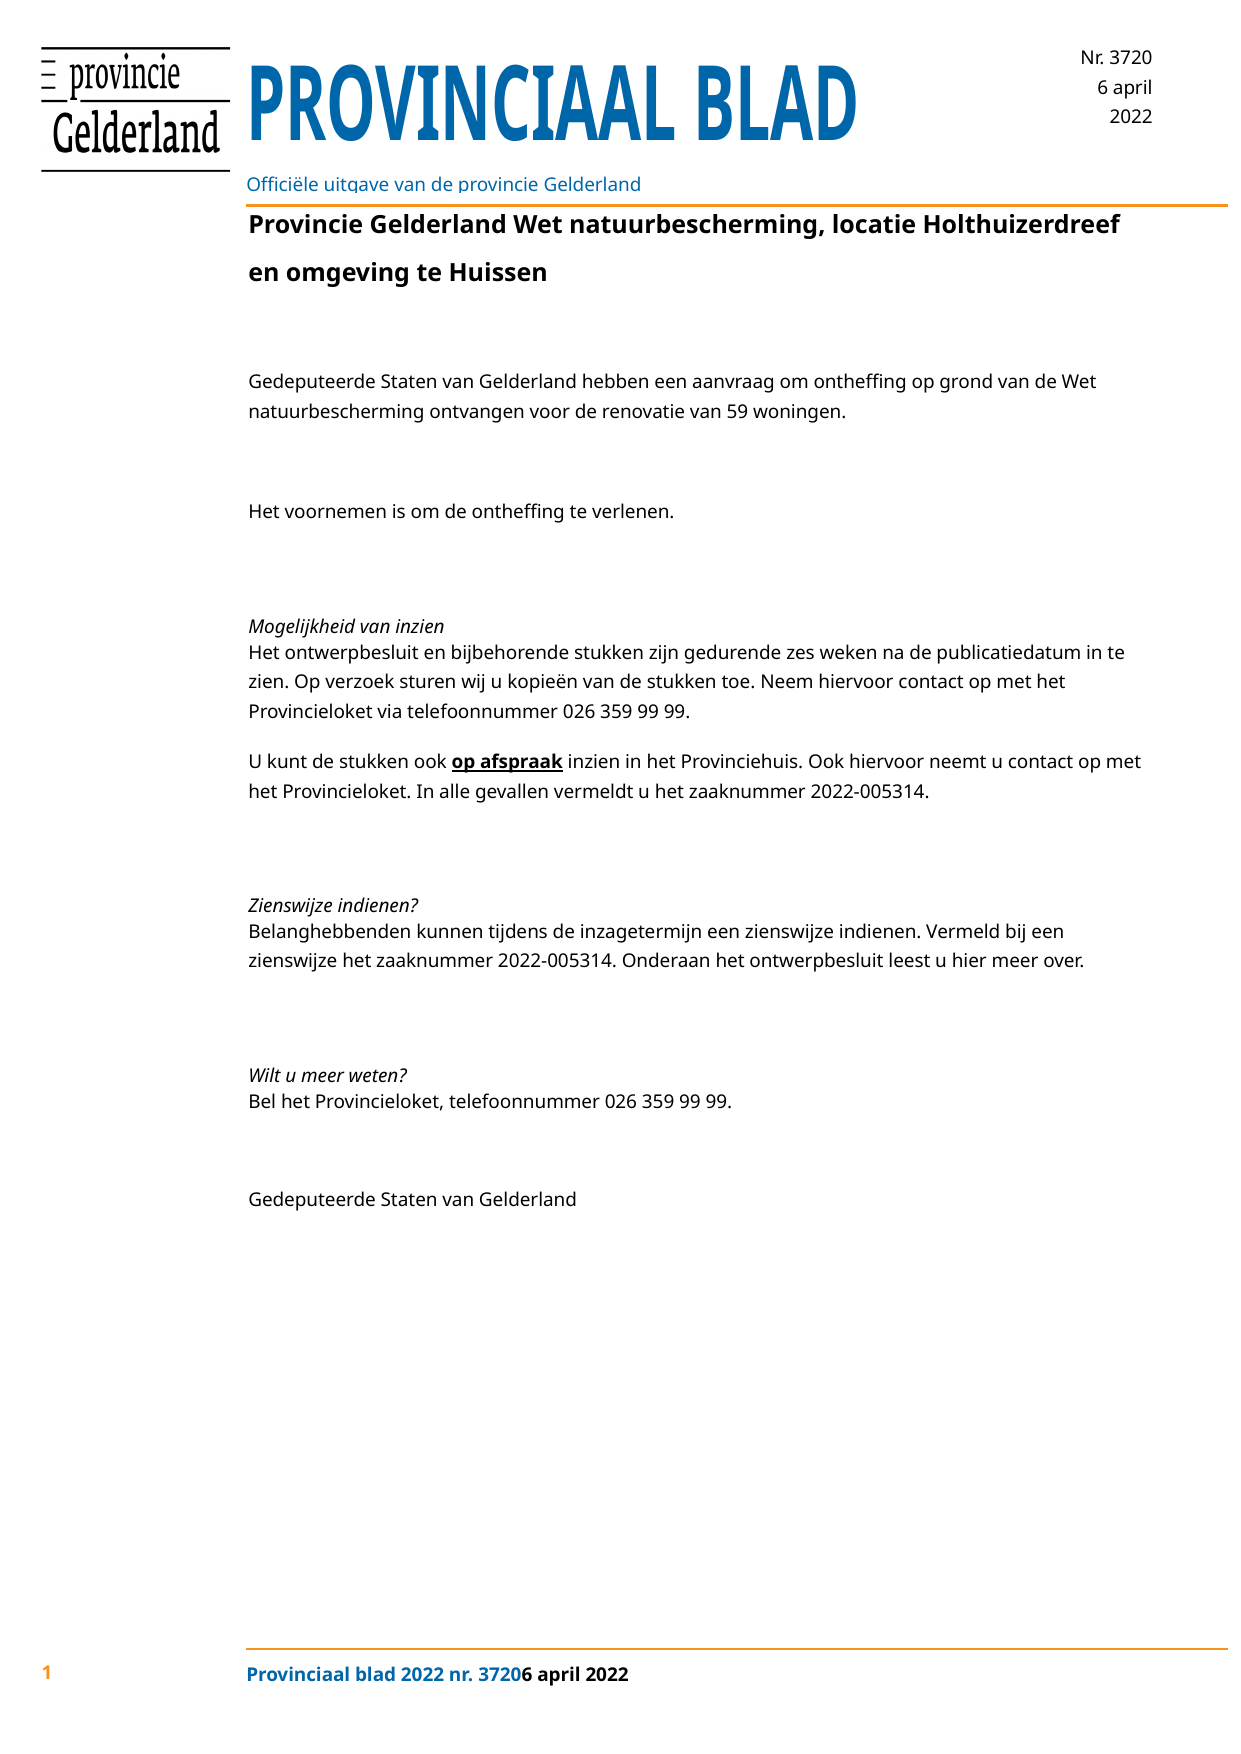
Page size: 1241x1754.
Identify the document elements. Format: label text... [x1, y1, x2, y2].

text Gedeputeerde Staten van Gelderland hebben een aanvraag om ontheffing op grond van de Wet natuurbescherming ontvangen voor de renovatie van 59 woningen. [248, 368, 1152, 424]
text Mogelijkheid van inzien [248, 613, 1152, 639]
text Provincie Gelderland Wet natuurbescherming, locatie Holthuizerdreef en omgeving te Huissen [248, 207, 1152, 288]
text Het ontwerpbesluit en bijbehorende stukken zijn gedurende zes weken na de publicatiedatum in te zien. Op verzoek sturen wij u kopieën van de stukken toe. Neem hiervoor contact op met het Provincieloket via telefoonnummer 026 359 99 99. [248, 639, 1152, 724]
text Bel het Provincieloket, telefoonnummer 026 359 99 99. [248, 1088, 1152, 1113]
text Wilt u meer weten? [248, 1062, 1152, 1088]
text Het voornemen is om de ontheffing te verlenen. [248, 499, 1152, 524]
text Belanghebbenden kunnen tijdens de inzagetermijn een zienswijze indienen. Vermeld bij een zienswijze het zaaknummer 2022-005314. Onderaan het ontwerpbesluit leest u hier meer over. [248, 918, 1152, 973]
text U kunt de stukken ook op afspraak inzien in het Provinciehuis. Ook hiervoor neemt u contact op met het Provincieloket. In alle gevallen vermeldt u het zaaknummer 2022-005314. [248, 748, 1152, 804]
picture [41, 47, 231, 172]
text Zienswijze indienen? [248, 892, 1152, 918]
text Gedeputeerde Staten van Gelderland [248, 1186, 1152, 1212]
